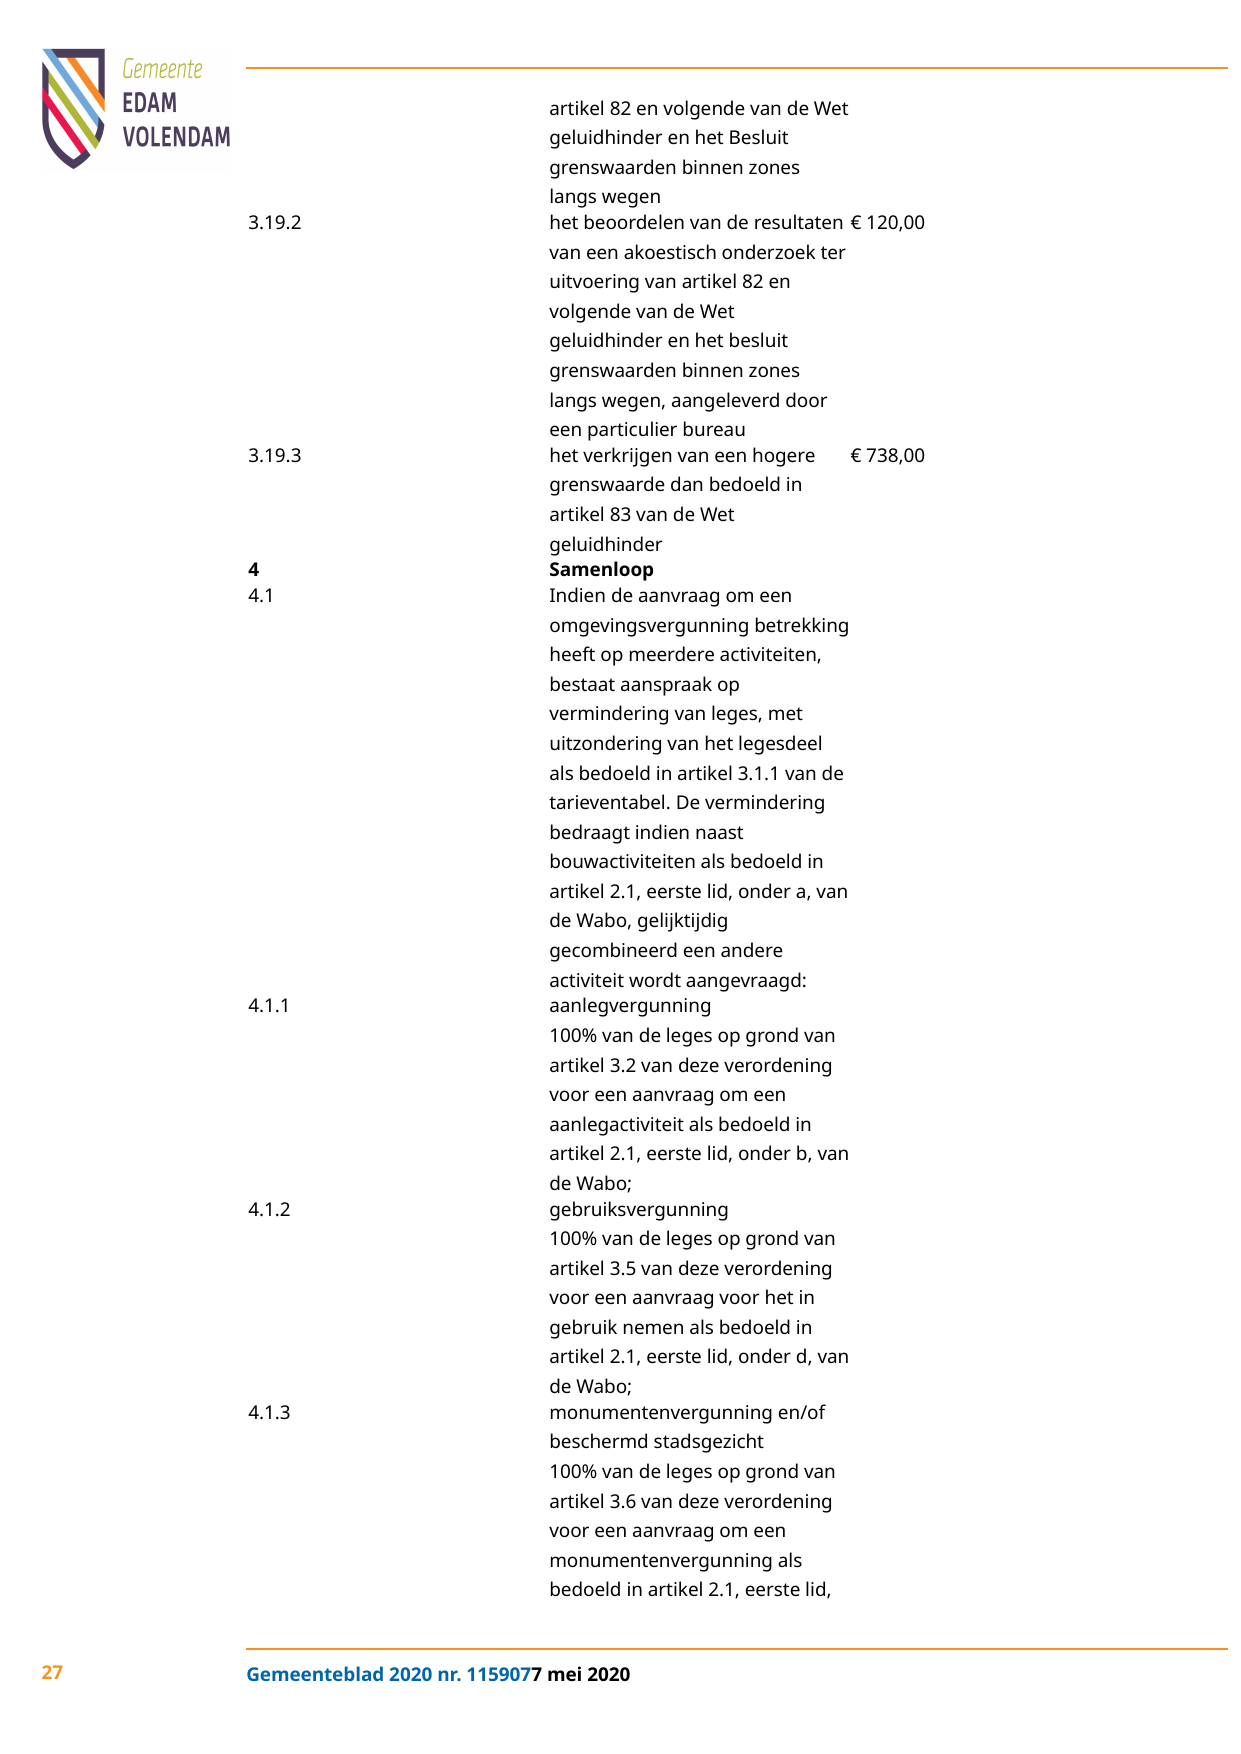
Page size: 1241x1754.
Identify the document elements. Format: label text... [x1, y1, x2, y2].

table_cell monumentenvergunning en/of beschermd stadsgezicht 100% van de leges op grond van artikel 3.6 van deze verordening voor een aanvraag om een monumentenvergunning als bedoeld in artikel 2.1, eerste lid, [549, 1399, 850, 1602]
table_cell 3.19.2 [248, 209, 549, 442]
table_cell 4.1 [248, 582, 549, 993]
table_cell 4.1.2 [248, 1196, 549, 1399]
table_cell [850, 557, 1152, 582]
table_cell 4.1.1 [248, 993, 549, 1196]
table_cell gebruiksvergunning 100% van de leges op grond van artikel 3.5 van deze verordening voor een aanvraag voor het in gebruik nemen als bedoeld in artikel 2.1, eerste lid, onder d, van de Wabo; [549, 1196, 850, 1399]
table_cell € 120,00 [850, 209, 1152, 442]
picture [41, 47, 231, 172]
table_cell [248, 95, 549, 209]
table_cell 4.1.3 [248, 1399, 549, 1602]
table_cell het beoordelen van de resultaten van een akoestisch onderzoek ter uitvoering van artikel 82 en volgende van de Wet geluidhinder en het besluit grenswaarden binnen zones langs wegen, aangeleverd door een particulier bureau [549, 209, 850, 442]
table_cell aanlegvergunning 100% van de leges op grond van artikel 3.2 van deze verordening voor een aanvraag om een aanlegactiviteit als bedoeld in artikel 2.1, eerste lid, onder b, van de Wabo; [549, 993, 850, 1196]
table_cell Samenloop [549, 557, 850, 582]
table_cell artikel 82 en volgende van de Wet geluidhinder en het Besluit grenswaarden binnen zones langs wegen [549, 95, 850, 209]
table_cell [850, 1399, 1152, 1602]
table_cell [850, 1196, 1152, 1399]
table_cell 4 [248, 557, 549, 582]
table_cell [850, 95, 1152, 209]
table_cell 3.19.3 [248, 442, 549, 557]
table_cell [850, 582, 1152, 993]
table_cell [850, 993, 1152, 1196]
table_cell Indien de aanvraag om een omgevingsvergunning betrekking heeft op meerdere activiteiten, bestaat aanspraak op vermindering van leges, met uitzondering van het legesdeel als bedoeld in artikel 3.1.1 van de tarieventabel. De vermindering bedraagt indien naast bouwactiviteiten als bedoeld in artikel 2.1, eerste lid, onder a, van de Wabo, gelijktijdig gecombineerd een andere activiteit wordt aangevraagd: [549, 582, 850, 993]
table_cell het verkrijgen van een hogere grenswaarde dan bedoeld in artikel 83 van de Wet geluidhinder [549, 442, 850, 557]
table_cell € 738,00 [850, 442, 1152, 557]
